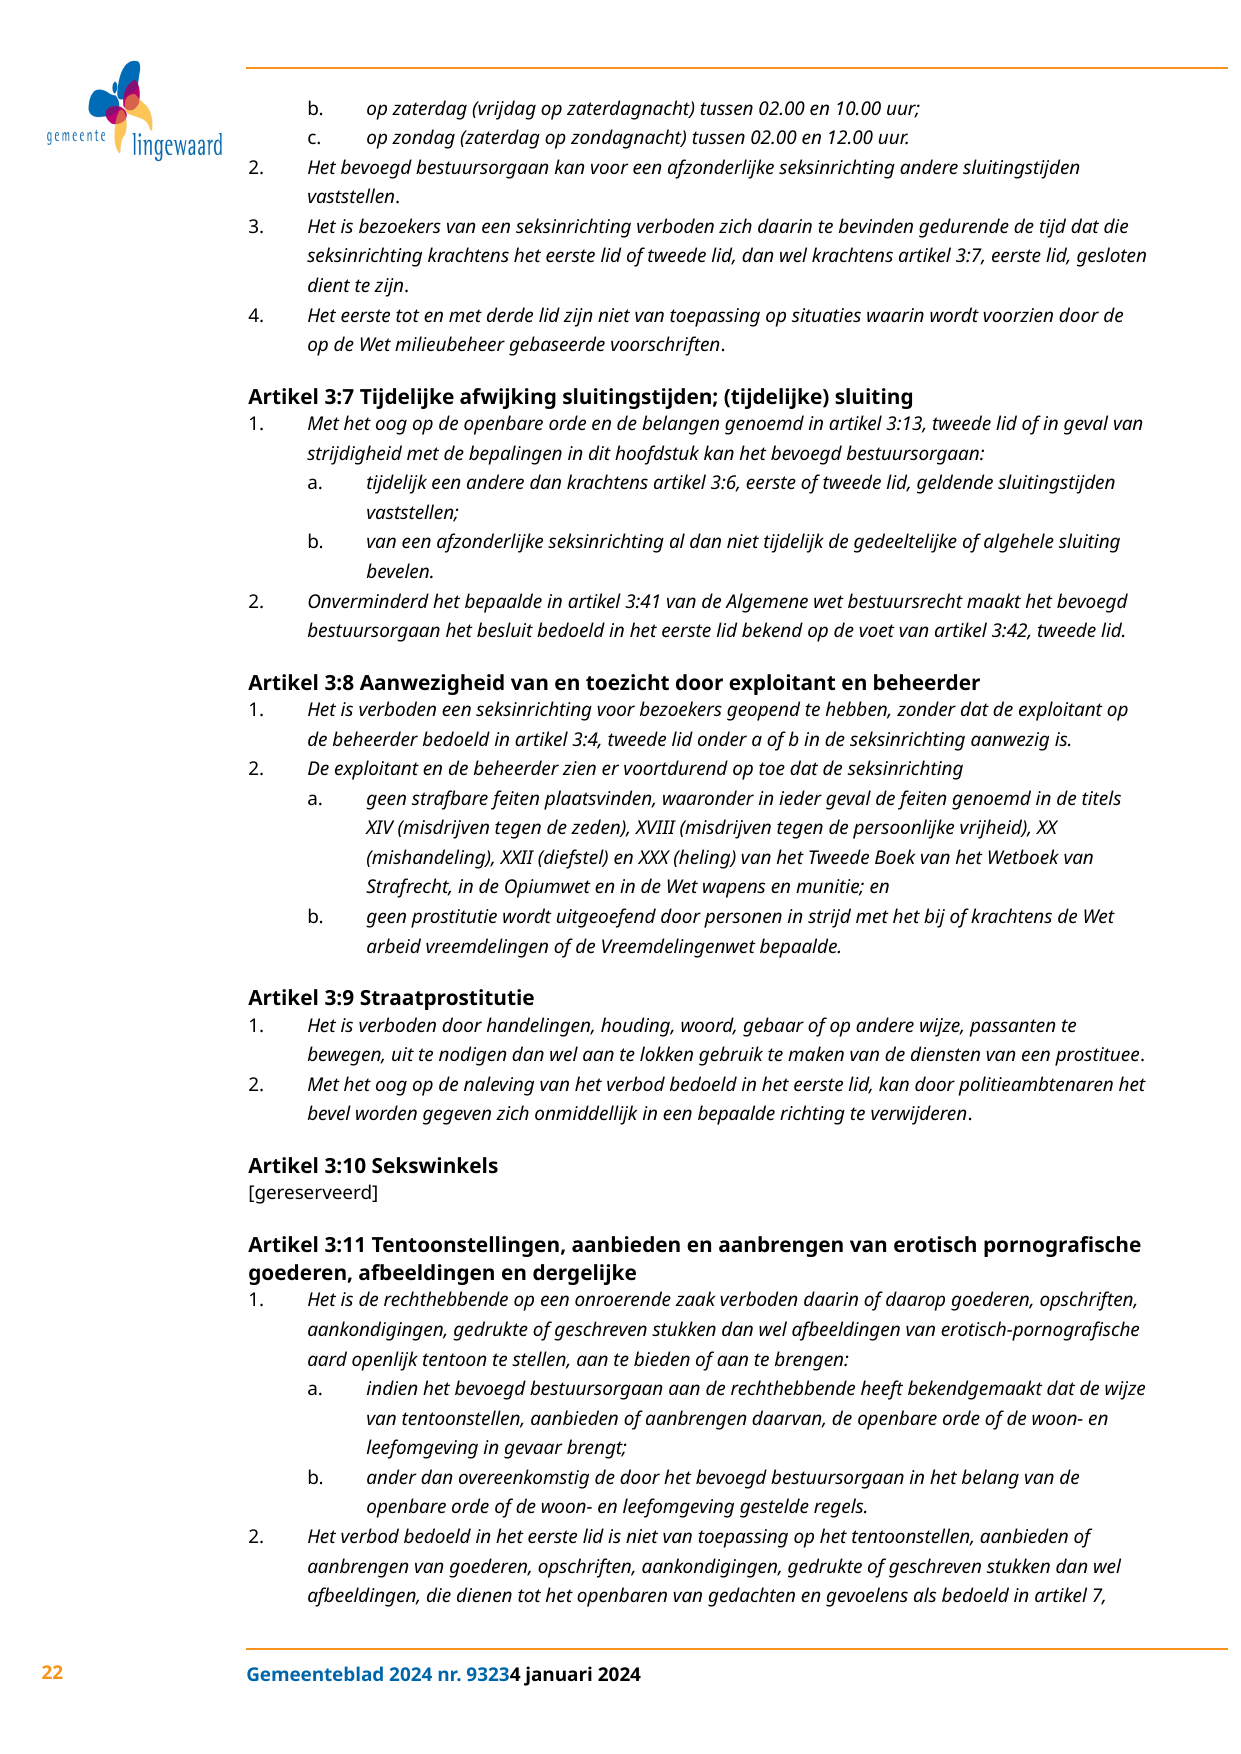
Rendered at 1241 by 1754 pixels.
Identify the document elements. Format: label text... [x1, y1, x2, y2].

list De exploitant en de beheerder zien er voortdurend op toe dat de seksinrichting [248, 755, 1152, 781]
list op zaterdag (vrijdag op zaterdagnacht) tussen 02.00 en 10.00 uur; [307, 95, 1152, 121]
list Het verbod bedoeld in het eerste lid is niet van toepassing op het tentoonstellen, aanbieden of aanbrengen van goederen, opschriften, aankondigingen, gedrukte of geschreven stukken dan wel afbeeldingen, die dienen tot het openbaren van gedachten en gevoelens als bedoeld in artikel 7, [248, 1523, 1152, 1608]
picture [41, 47, 231, 172]
list van een afzonderlijke seksinrichting al dan niet tijdelijk de gedeeltelijke of algehele sluiting bevelen. [307, 529, 1152, 584]
list Met het oog op de openbare orde en de belangen genoemd in artikel 3:13, tweede lid of in geval van strijdigheid met de bepalingen in dit hoofdstuk kan het bevoegd bestuursorgaan: [248, 410, 1152, 466]
list tijdelijk een andere dan krachtens artikel 3:6, eerste of tweede lid, geldende sluitingstijden vaststellen; [307, 469, 1152, 525]
text [gereserveerd] [248, 1179, 1152, 1205]
list Onverminderd het bepaalde in artikel 3:41 van de Algemene wet bestuursrecht maakt het bevoegd bestuursorgaan het besluit bedoeld in het eerste lid bekend op de voet van artikel 3:42, tweede lid. [248, 588, 1152, 643]
text Artikel 3:9 Straatprostitutie [248, 983, 1152, 1012]
list indien het bevoegd bestuursorgaan aan de rechthebbende heeft bekendgemaakt dat de wijze van tentoonstellen, aanbieden of aanbrengen daarvan, de openbare orde of de woon- en leefomgeving in gevaar brengt; [307, 1375, 1152, 1460]
list Met het oog op de naleving van het verbod bedoeld in het eerste lid, kan door politieambtenaren het bevel worden gegeven zich onmiddellijk in een bepaalde richting te verwijderen. [248, 1071, 1152, 1126]
text Artikel 3:8 Aanwezigheid van en toezicht door exploitant en beheerder [248, 668, 1152, 696]
list ander dan overeenkomstig de door het bevoegd bestuursorgaan in het belang van de openbare orde of de woon- en leefomgeving gestelde regels. [307, 1464, 1152, 1519]
list Het is de rechthebbende op een onroerende zaak verboden daarin of daarop goederen, opschriften, aankondigingen, gedrukte of geschreven stukken dan wel afbeeldingen van erotisch-pornografische aard openlijk tentoon te stellen, aan te bieden of aan te brengen: [248, 1287, 1152, 1372]
text Artikel 3:10 Sekswinkels [248, 1151, 1152, 1179]
text Artikel 3:7 Tijdelijke afwijking sluitingstijden; (tijdelijke) sluiting [248, 382, 1152, 410]
text Artikel 3:11 Tentoonstellingen, aanbieden en aanbrengen van erotisch pornografische goederen, afbeeldingen en dergelijke [248, 1230, 1152, 1287]
list Het bevoegd bestuursorgaan kan voor een afzonderlijke seksinrichting andere sluitingstijden vaststellen. [248, 154, 1152, 209]
list Het eerste tot en met derde lid zijn niet van toepassing op situaties waarin wordt voorzien door de op de Wet milieubeheer gebaseerde voorschriften. [248, 302, 1152, 357]
list Het is bezoekers van een seksinrichting verboden zich daarin te bevinden gedurende de tijd dat die seksinrichting krachtens het eerste lid of tweede lid, dan wel krachtens artikel 3:7, eerste lid, gesloten dient te zijn. [248, 213, 1152, 298]
list geen prostitutie wordt uitgeoefend door personen in strijd met het bij of krachtens de Wet arbeid vreemdelingen of de Vreemdelingenwet bepaalde. [307, 903, 1152, 959]
list Het is verboden door handelingen, houding, woord, gebaar of op andere wijze, passanten te bewegen, uit te nodigen dan wel aan te lokken gebruik te maken van de diensten van een prostituee. [248, 1012, 1152, 1067]
list op zondag (zaterdag op zondagnacht) tussen 02.00 en 12.00 uur. [307, 124, 1152, 150]
list geen strafbare feiten plaatsvinden, waaronder in ieder geval de feiten genoemd in de titels XIV (misdrijven tegen de zeden), XVIII (misdrijven tegen de persoonlijke vrijheid), XX (mishandeling), XXII (diefstel) en XXX (heling) van het Tweede Boek van het Wetboek van Strafrecht, in de Opiumwet en in de Wet wapens en munitie; en [307, 785, 1152, 899]
list Het is verboden een seksinrichting voor bezoekers geopend te hebben, zonder dat de exploitant op de beheerder bedoeld in artikel 3:4, tweede lid onder a of b in de seksinrichting aanwezig is. [248, 696, 1152, 752]
